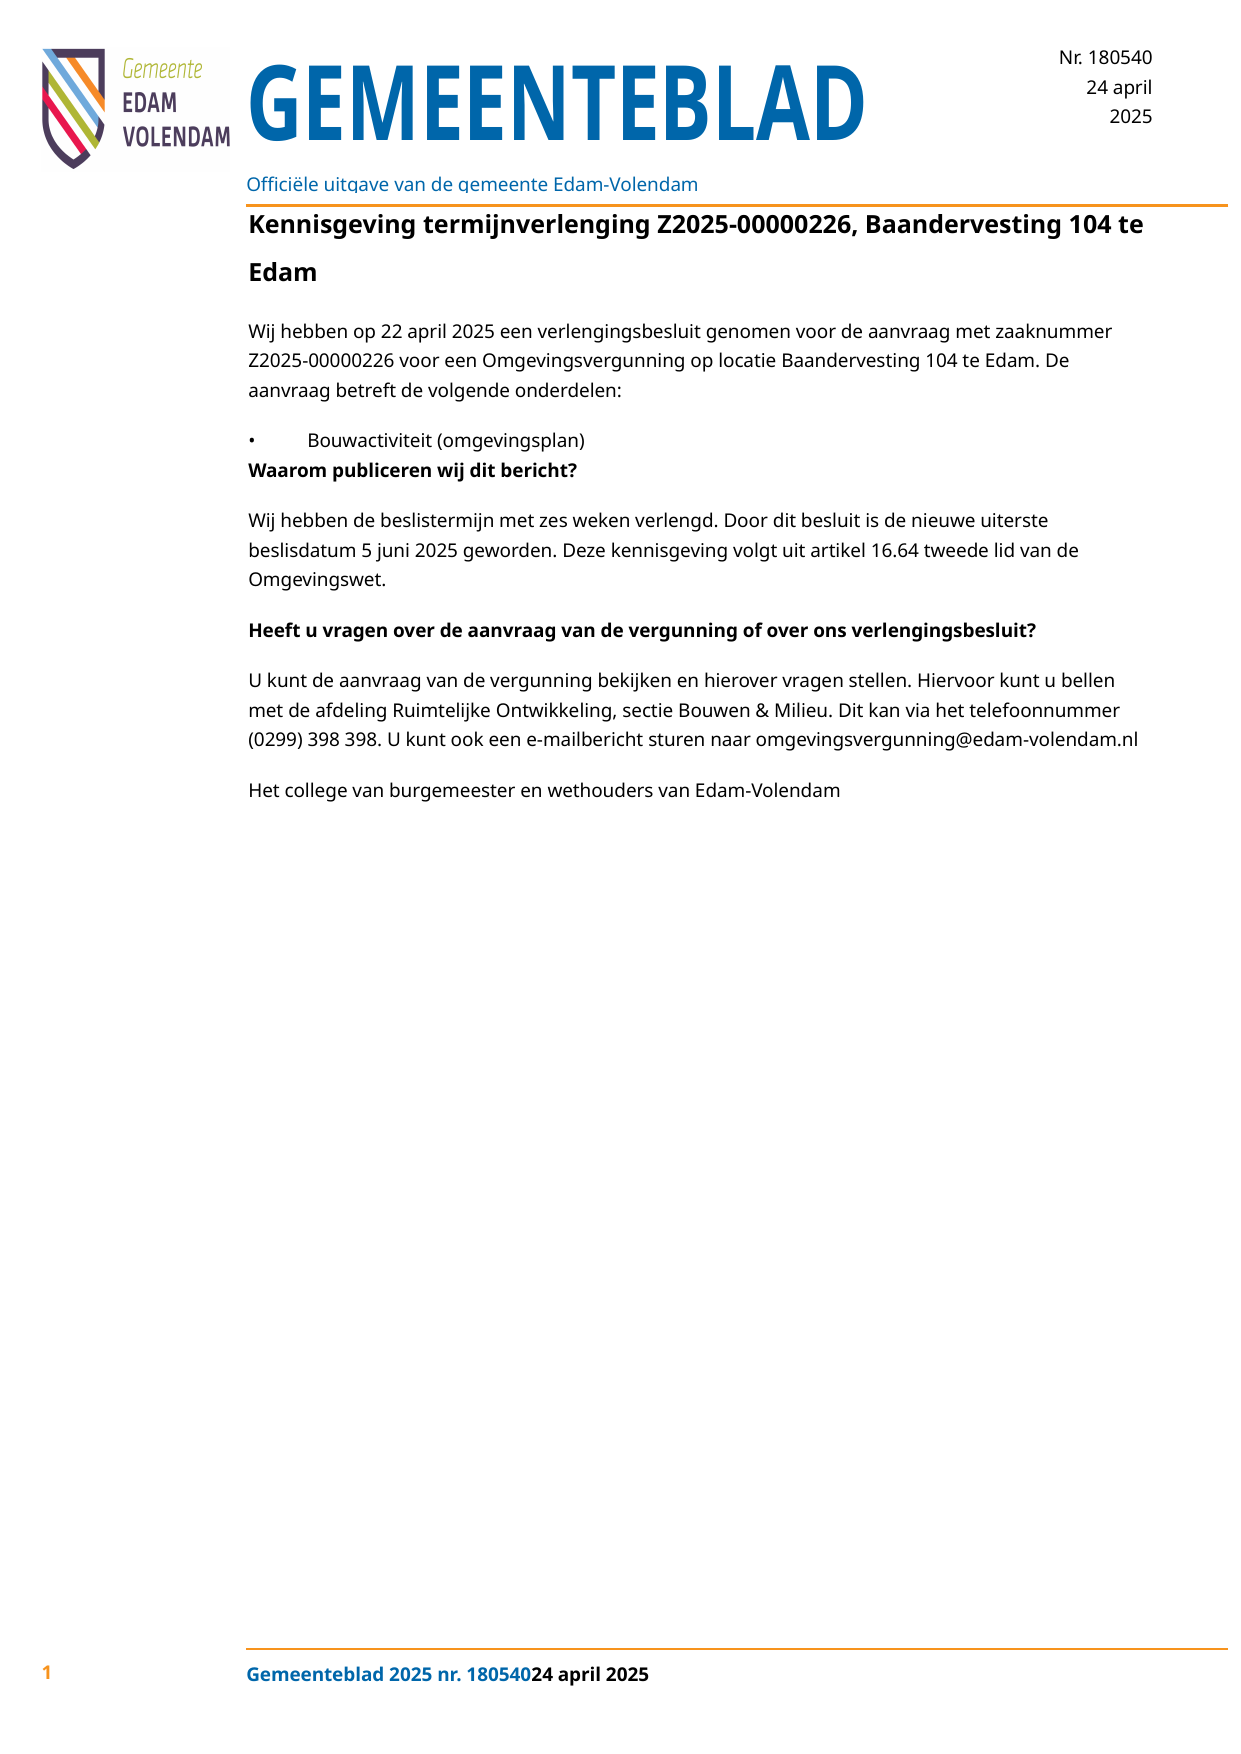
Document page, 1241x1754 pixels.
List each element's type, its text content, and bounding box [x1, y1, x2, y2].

list Bouwactiviteit (omgevingsplan) [248, 427, 1152, 453]
text Het college van burgemeester en wethouders van Edam-Volendam [248, 777, 1152, 803]
text U kunt de aanvraag van de vergunning bekijken en hierover vragen stellen. Hiervoor kunt u bellen met de afdeling Ruimtelijke Ontwikkeling, sectie Bouwen & Milieu. Dit kan via het telefoonnummer (0299) 398 398. U kunt ook een e-mailbericht sturen naar omgevingsvergunning@edam-volendam.nl [248, 667, 1152, 752]
text Kennisgeving termijnverlenging Z2025-00000226, Baandervesting 104 te Edam [248, 207, 1152, 288]
text Waarom publiceren wij dit bericht? [248, 457, 1152, 483]
picture [41, 47, 231, 172]
text Heeft u vragen over de aanvraag van de vergunning of over ons verlengingsbesluit? [248, 617, 1152, 643]
text Wij hebben op 22 april 2025 een verlengingsbesluit genomen voor de aanvraag met zaaknummer Z2025-00000226 voor een Omgevingsvergunning op locatie Baandervesting 104 te Edam. De aanvraag betreft de volgende onderdelen: [248, 318, 1152, 403]
text Wij hebben de beslistermijn met zes weken verlengd. Door dit besluit is de nieuwe uiterste beslisdatum 5 juni 2025 geworden. Deze kennisgeving volgt uit artikel 16.64 tweede lid van de Omgevingswet. [248, 507, 1152, 592]
